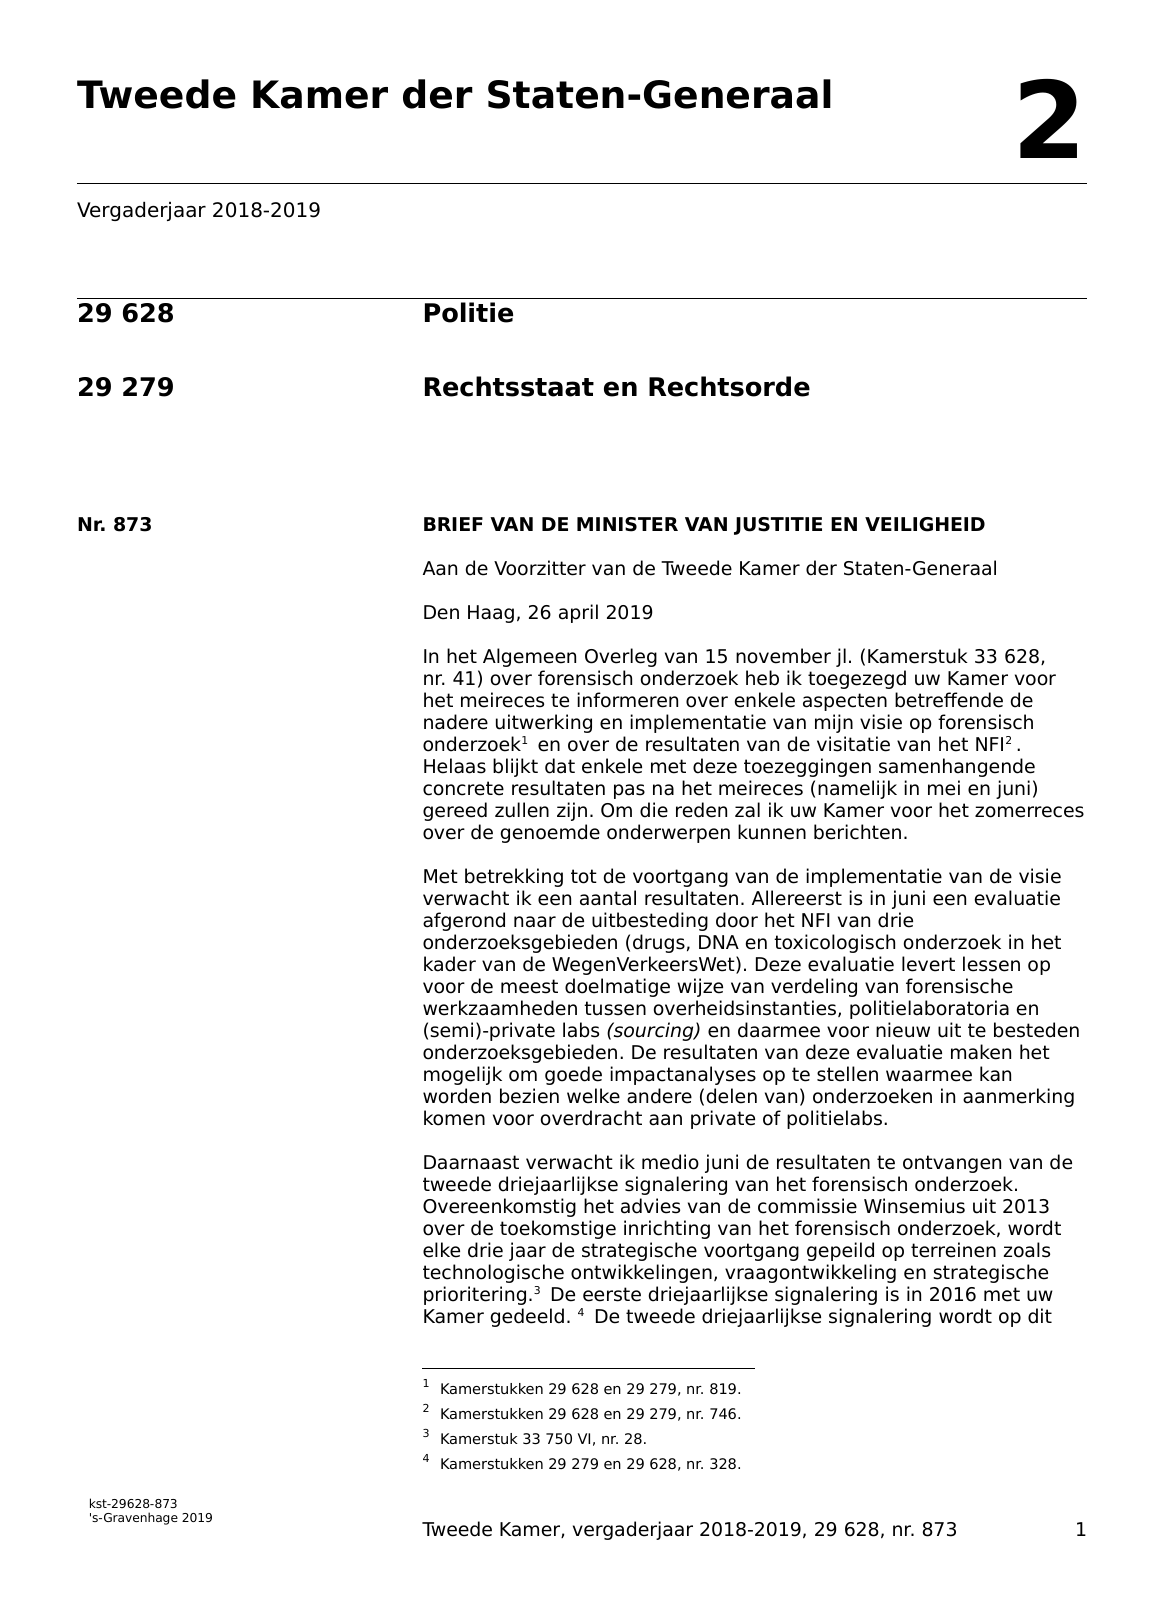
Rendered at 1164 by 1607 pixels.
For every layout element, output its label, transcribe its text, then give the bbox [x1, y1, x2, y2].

table_header Tweede Kamer der Staten-Generaal [77, 59, 886, 183]
text Kamerstukken 29 628 en 29 279, nr. 746. [422, 1402, 1087, 1424]
text 's-Gravenhage 2019 [88, 1511, 323, 1525]
text kst-29628-873 [88, 1497, 323, 1511]
text Kamerstukken 29 279 en 29 628, nr. 328. [422, 1452, 1087, 1474]
table_header 2 [886, 59, 1087, 183]
table_cell Vergaderjaar 2018-2019 [77, 184, 1087, 298]
text Kamerstukken 29 628 en 29 279, nr. 819. [422, 1377, 1087, 1399]
subtitle 29 628 Politie [77, 299, 1087, 329]
text Kamerstuk 33 750 VI, nr. 28. [422, 1427, 1087, 1449]
subtitle Nr. 873 BRIEF VAN DE MINISTER VAN JUSTITIE EN VEILIGHEID [77, 514, 1087, 536]
text Den Haag, 26 april 2019 [422, 602, 1087, 624]
text Daarnaast verwacht ik medio juni de resultaten te ontvangen van de tweede driejaarlijkse signalering van het forensisch onderzoek. Overeenkomstig het advies van de commissie Winsemius uit 2013 over de toekomstige inrichting van het forensisch onderzoek, wordt elke drie jaar de strategische voortgang gepeild op terreinen zoals technologische ontwikkelingen, vraagontwikkeling en strategische prioritering. De eerste driejaarlijkse signalering is in 2016 met uw Kamer gedeeld. De tweede driejaarlijkse signalering wordt op dit [422, 1152, 1087, 1328]
text Met betrekking tot de voortgang van de implementatie van de visie verwacht ik een aantal resultaten. Allereerst is in juni een evaluatie afgerond naar de uitbesteding door het NFI van drie onderzoeksgebieden (drugs, DNA en toxicologisch onderzoek in het kader van de WegenVerkeersWet). Deze evaluatie levert lessen op voor de meest doelmatige wijze van verdeling van forensische werkzaamheden tussen overheidsinstanties, politielaboratoria en (semi)-private labs (sourcing) en daarmee voor nieuw uit te besteden onderzoeksgebieden. De resultaten van deze evaluatie maken het mogelijk om goede impactanalyses op te stellen waarmee kan worden bezien welke andere (delen van) onderzoeken in aanmerking komen voor overdracht aan private of politielabs. [422, 866, 1087, 1130]
text In het Algemeen Overleg van 15 november jl. (Kamerstuk 33 628, nr. 41) over forensisch onderzoek heb ik toegezegd uw Kamer voor het meireces te informeren over enkele aspecten betreffende de nadere uitwerking en implementatie van mijn visie op forensisch onderzoek en over de resultaten van de visitatie van het NFI. Helaas blijkt dat enkele met deze toezeggingen samenhangende concrete resultaten pas na het meireces (namelijk in mei en juni) gereed zullen zijn. Om die reden zal ik uw Kamer voor het zomerreces over de genoemde onderwerpen kunnen berichten. [422, 646, 1087, 844]
text Aan de Voorzitter van de Tweede Kamer der Staten-Generaal [422, 558, 1087, 580]
subtitle 29 279 Rechtsstaat en Rechtsorde [77, 373, 1087, 403]
